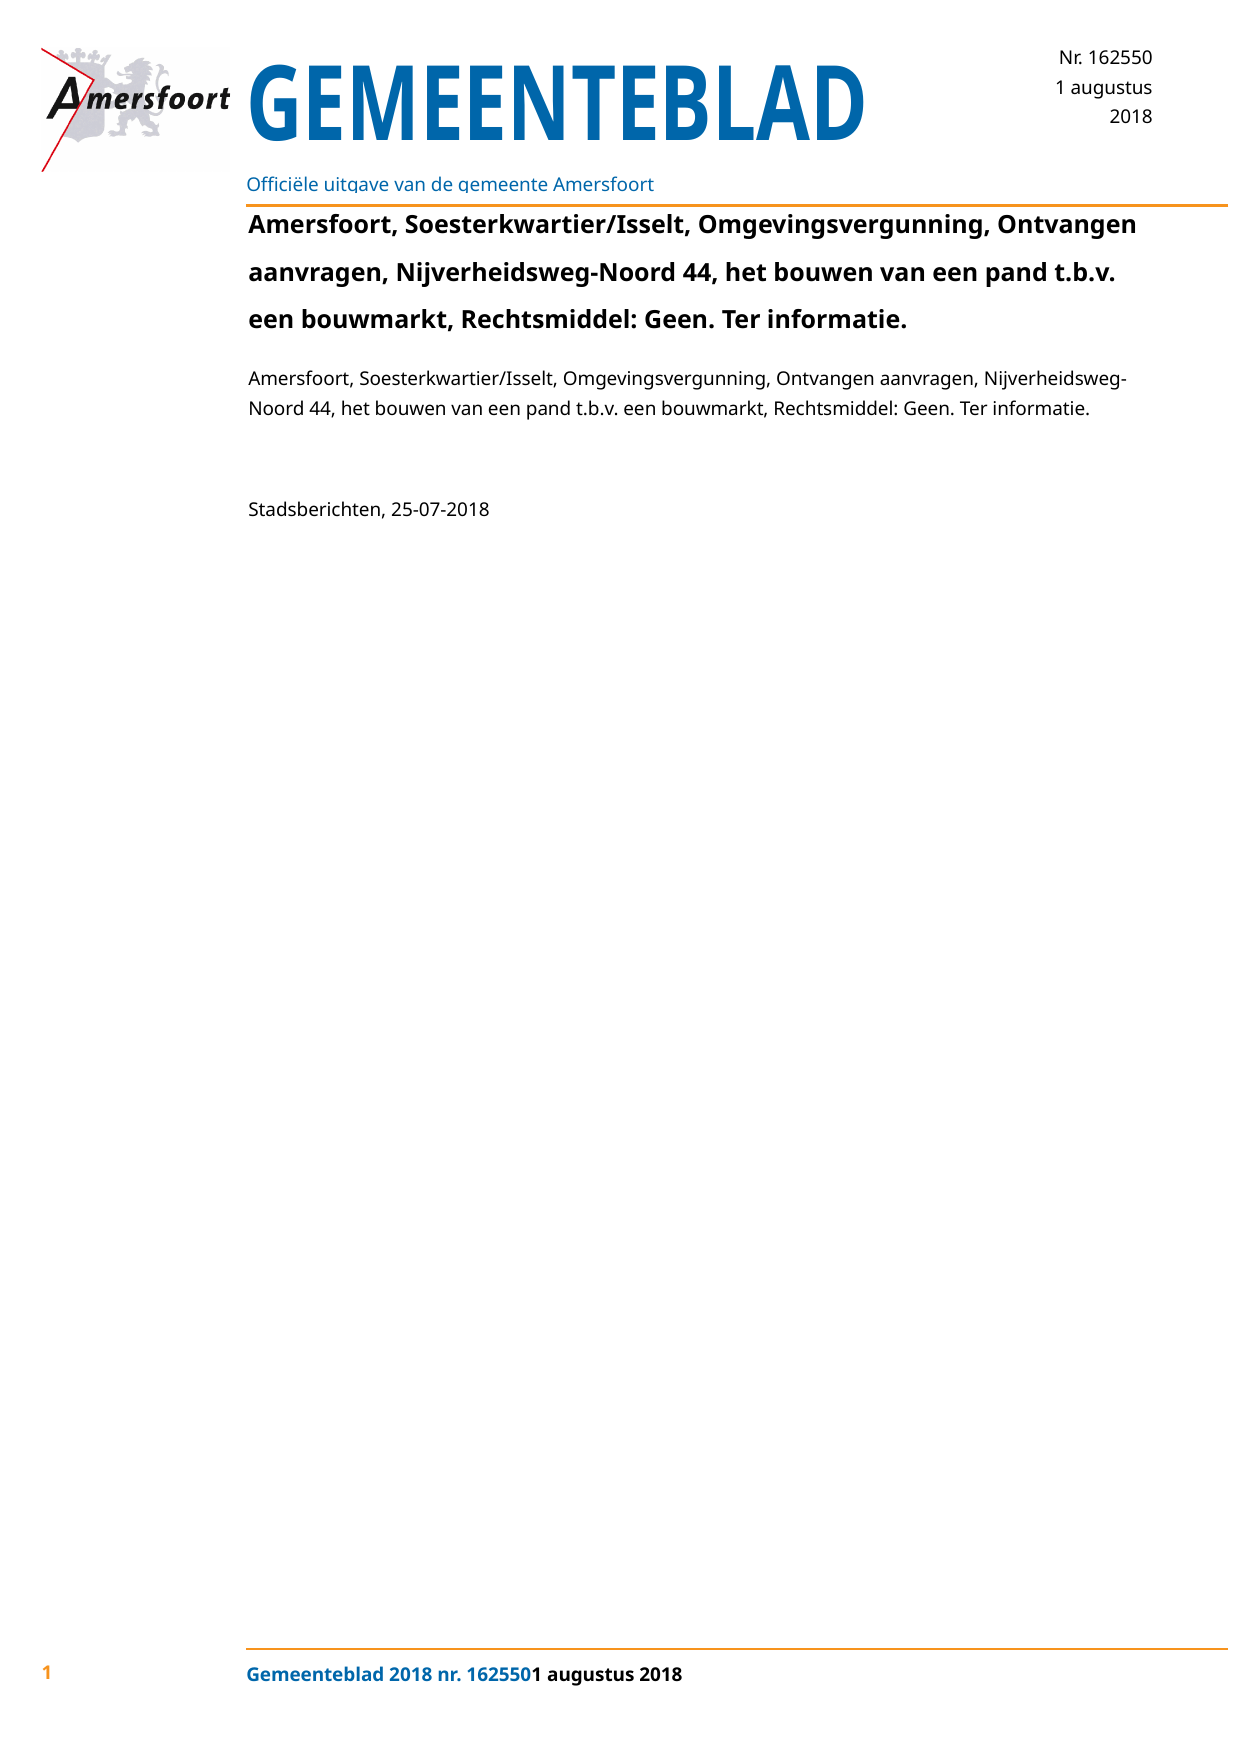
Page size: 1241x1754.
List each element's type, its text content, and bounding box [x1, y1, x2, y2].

text Amersfoort, Soesterkwartier/Isselt, Omgevingsvergunning, Ontvangen aanvragen, Nijverheidsweg-Noord 44, het bouwen van een pand t.b.v. een bouwmarkt, Rechtsmiddel: Geen. Ter informatie. [248, 207, 1152, 336]
text Stadsberichten, 25-07-2018 [248, 496, 1152, 522]
text Amersfoort, Soesterkwartier/Isselt, Omgevingsvergunning, Ontvangen aanvragen, Nijverheidsweg-Noord 44, het bouwen van een pand t.b.v. een bouwmarkt, Rechtsmiddel: Geen. Ter informatie. [248, 366, 1152, 421]
picture [41, 47, 231, 172]
